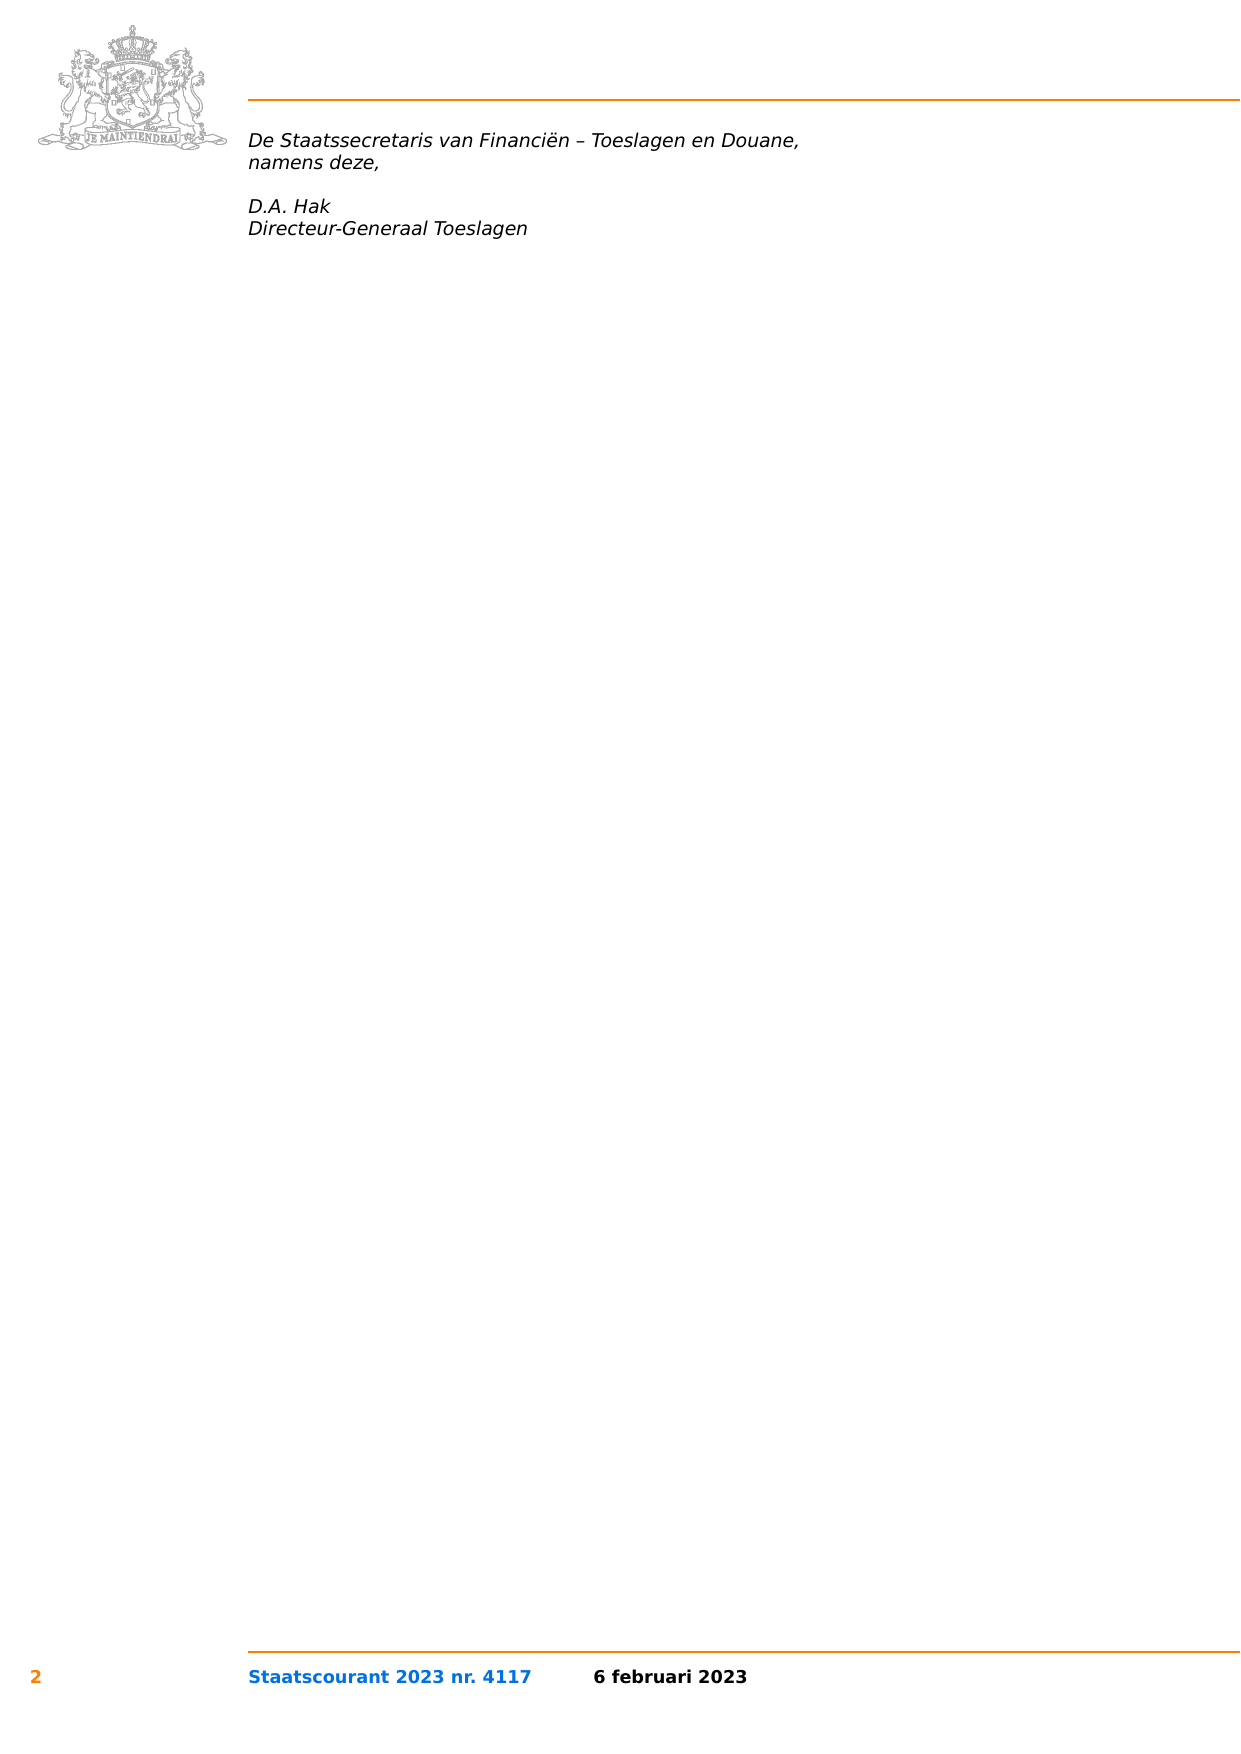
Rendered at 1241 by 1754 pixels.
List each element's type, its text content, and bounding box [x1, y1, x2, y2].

picture [38, 25, 227, 150]
text De Staatssecretaris van Financiën – Toeslagen en Douane, namens deze, D.A. Hak Directeur-Generaal Toeslagen [248, 130, 1163, 240]
